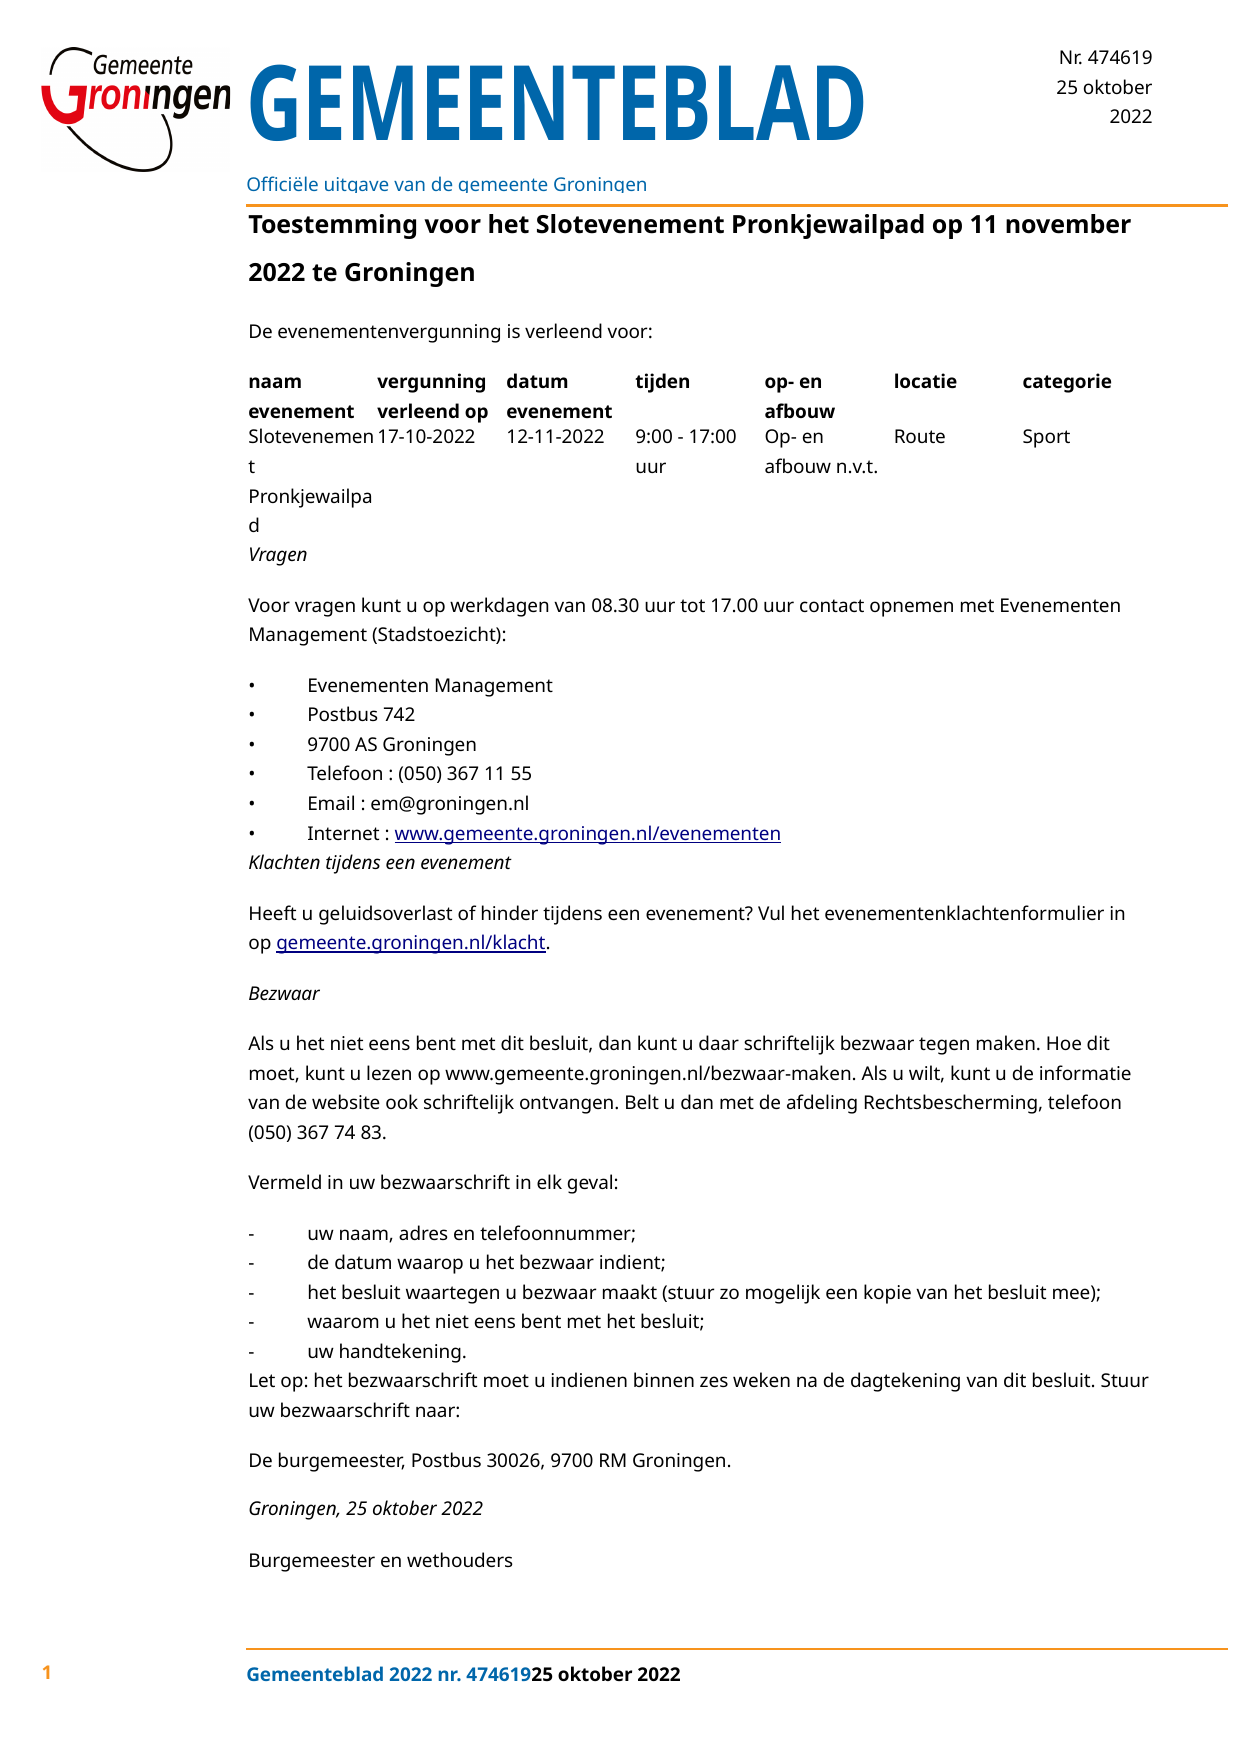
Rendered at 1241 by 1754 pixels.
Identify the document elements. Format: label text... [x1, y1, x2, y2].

table_header locatie [894, 369, 1022, 424]
table_header naam evenement [248, 369, 377, 424]
list waarom u het niet eens bent met het besluit; [248, 1308, 1152, 1334]
list Internet : www.gemeente.groningen.nl/evenementen [248, 820, 1152, 846]
list 9700 AS Groningen [248, 731, 1152, 757]
table_cell Slotevenement Pronkjewailpad [248, 424, 377, 538]
table_cell 9:00 - 17:00 uur [635, 424, 764, 538]
text Groningen, 25 oktober 2022 [248, 1496, 1152, 1521]
text Voor vragen kunt u op werkdagen van 08.30 uur tot 17.00 uur contact opnemen met Evenementen Management (Stadstoezicht): [248, 592, 1152, 647]
list Telefoon : (050) 367 11 55 [248, 761, 1152, 786]
text Vermeld in uw bezwaarschrift in elk geval: [248, 1169, 1152, 1195]
text Heeft u geluidsoverlast of hinder tijdens een evenement? Vul het evenementenklachtenformulier in op gemeente.groningen.nl/klacht. [248, 900, 1152, 955]
text De evenementenvergunning is verleend voor: [248, 318, 1152, 344]
table_cell 17-10-2022 [377, 424, 506, 538]
text Vragen [248, 541, 1152, 567]
table_header categorie [1023, 369, 1152, 424]
list uw naam, adres en telefoonnummer; [248, 1220, 1152, 1246]
table_cell Op- en afbouw n.v.t. [764, 424, 893, 538]
text Bezwaar [248, 980, 1152, 1006]
table_cell Sport [1023, 424, 1152, 538]
table_header vergunning verleend op [377, 369, 506, 424]
table_cell 12-11-2022 [506, 424, 635, 538]
text Toestemming voor het Slotevenement Pronkjewailpad op 11 november 2022 te Groningen [248, 207, 1152, 288]
list Evenementen Management [248, 672, 1152, 698]
list uw handtekening. [248, 1338, 1152, 1364]
text Als u het niet eens bent met dit besluit, dan kunt u daar schriftelijk bezwaar tegen maken. Hoe dit moet, kunt u lezen op www.gemeente.groningen.nl/bezwaar-maken. Als u wilt, kunt u de informatie van de website ook schriftelijk ontvangen. Belt u dan met de afdeling Rechtsbescherming, telefoon (050) 367 74 83. [248, 1030, 1152, 1145]
list het besluit waartegen u bezwaar maakt (stuur zo mogelijk een kopie van het besluit mee); [248, 1279, 1152, 1305]
table_header datum evenement [506, 369, 635, 424]
text Klachten tijdens een evenement [248, 849, 1152, 875]
text De burgemeester, Postbus 30026, 9700 RM Groningen. [248, 1448, 1152, 1473]
text Burgemeester en wethouders [248, 1547, 1152, 1573]
table_header tijden [635, 369, 764, 424]
text Let op: het bezwaarschrift moet u indienen binnen zes weken na de dagtekening van dit besluit. Stuur uw bezwaarschrift naar: [248, 1368, 1152, 1423]
list Email : em@groningen.nl [248, 790, 1152, 816]
picture [41, 47, 231, 172]
table_header op- en afbouw [764, 369, 893, 424]
list de datum waarop u het bezwaar indient; [248, 1249, 1152, 1275]
table_cell Route [894, 424, 1022, 538]
list Postbus 742 [248, 701, 1152, 727]
